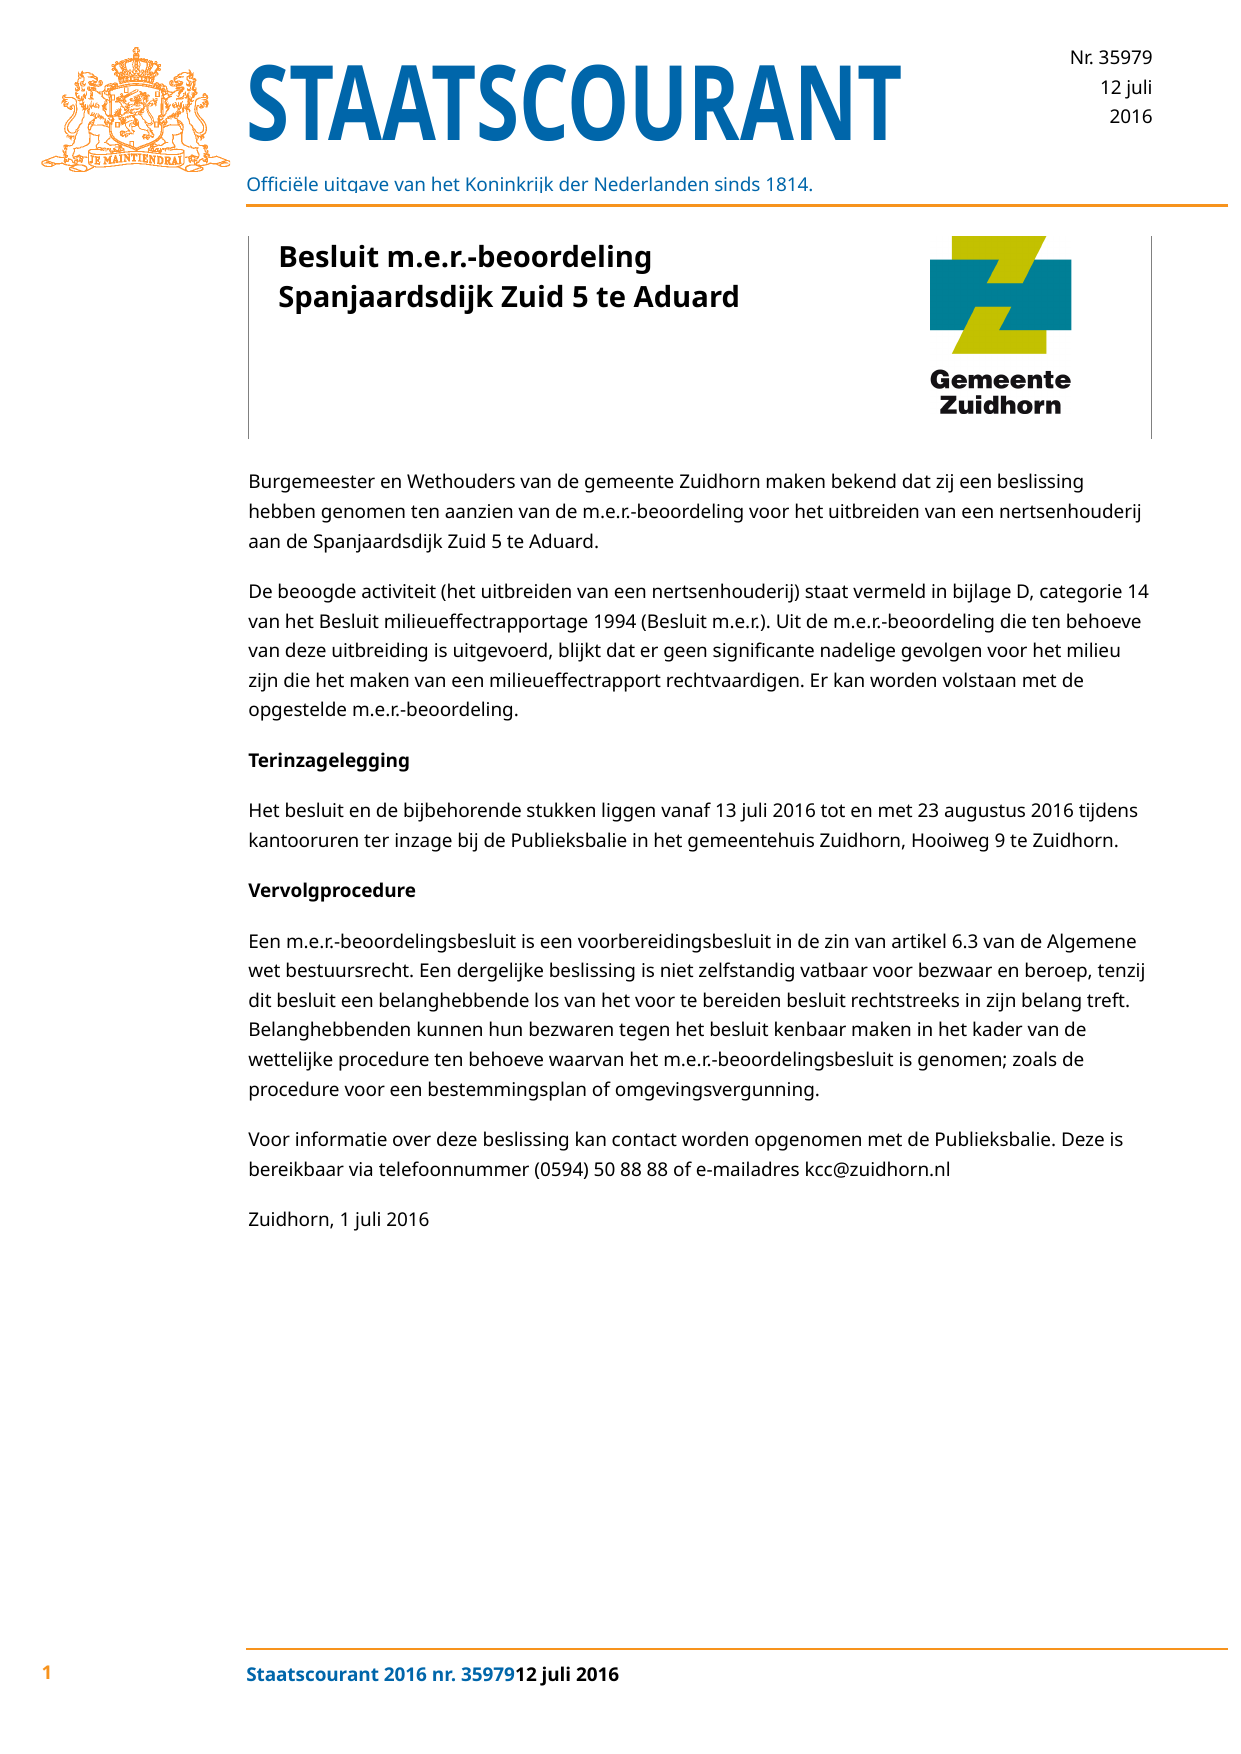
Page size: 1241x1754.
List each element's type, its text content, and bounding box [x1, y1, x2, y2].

table_header [850, 236, 930, 413]
table_header [850, 414, 1151, 439]
text Terinzagelegging [248, 747, 1152, 773]
text Zuidhorn, 1 juli 2016 [248, 1206, 1152, 1232]
picture [930, 236, 1072, 414]
table_header [1072, 236, 1151, 413]
text Voor informatie over deze beslissing kan contact worden opgenomen met de Publieksbalie. Deze is bereikbaar via telefoonnummer (0594) 50 88 88 of e-mailadres kcc@zuidhorn.nl [248, 1126, 1152, 1181]
text Vervolgprocedure [248, 877, 1152, 903]
picture [41, 47, 231, 172]
text Burgemeester en Wethouders van de gemeente Zuidhorn maken bekend dat zij een beslissing hebben genomen ten aanzien van de m.e.r.-beoordeling voor het uitbreiden van een nertsenhouderij aan de Spanjaardsdijk Zuid 5 te Aduard. [248, 469, 1152, 553]
table_header Besluit m.e.r.-beoordeling Spanjaardsdijk Zuid 5 te Aduard [249, 236, 850, 439]
text De beoogde activiteit (het uitbreiden van een nertsenhouderij) staat vermeld in bijlage D, categorie 14 van het Besluit milieueffectrapportage 1994 (Besluit m.e.r.). Uit de m.e.r.-beoordeling die ten behoeve van deze uitbreiding is uitgevoerd, blijkt dat er geen significante nadelige gevolgen voor het milieu zijn die het maken van een milieueffectrapport rechtvaardigen. Er kan worden volstaan met de opgestelde m.e.r.-beoordeling. [248, 578, 1152, 722]
text Een m.e.r.-beoordelingsbesluit is een voorbereidingsbesluit in de zin van artikel 6.3 van de Algemene wet bestuursrecht. Een dergelijke beslissing is niet zelfstandig vatbaar voor bezwaar en beroep, tenzij dit besluit een belanghebbende los van het voor te bereiden besluit rechtstreeks in zijn belang treft. Belanghebbenden kunnen hun bezwaren tegen het besluit kenbaar maken in het kader van de wettelijke procedure ten behoeve waarvan het m.e.r.-beoordelingsbesluit is genomen; zoals de procedure voor een bestemmingsplan of omgevingsvergunning. [248, 928, 1152, 1101]
text Het besluit en de bijbehorende stukken liggen vanaf 13 juli 2016 tot en met 23 augustus 2016 tijdens kantooruren ter inzage bij de Publieksbalie in het gemeentehuis Zuidhorn, Hooiweg 9 te Zuidhorn. [248, 797, 1152, 853]
